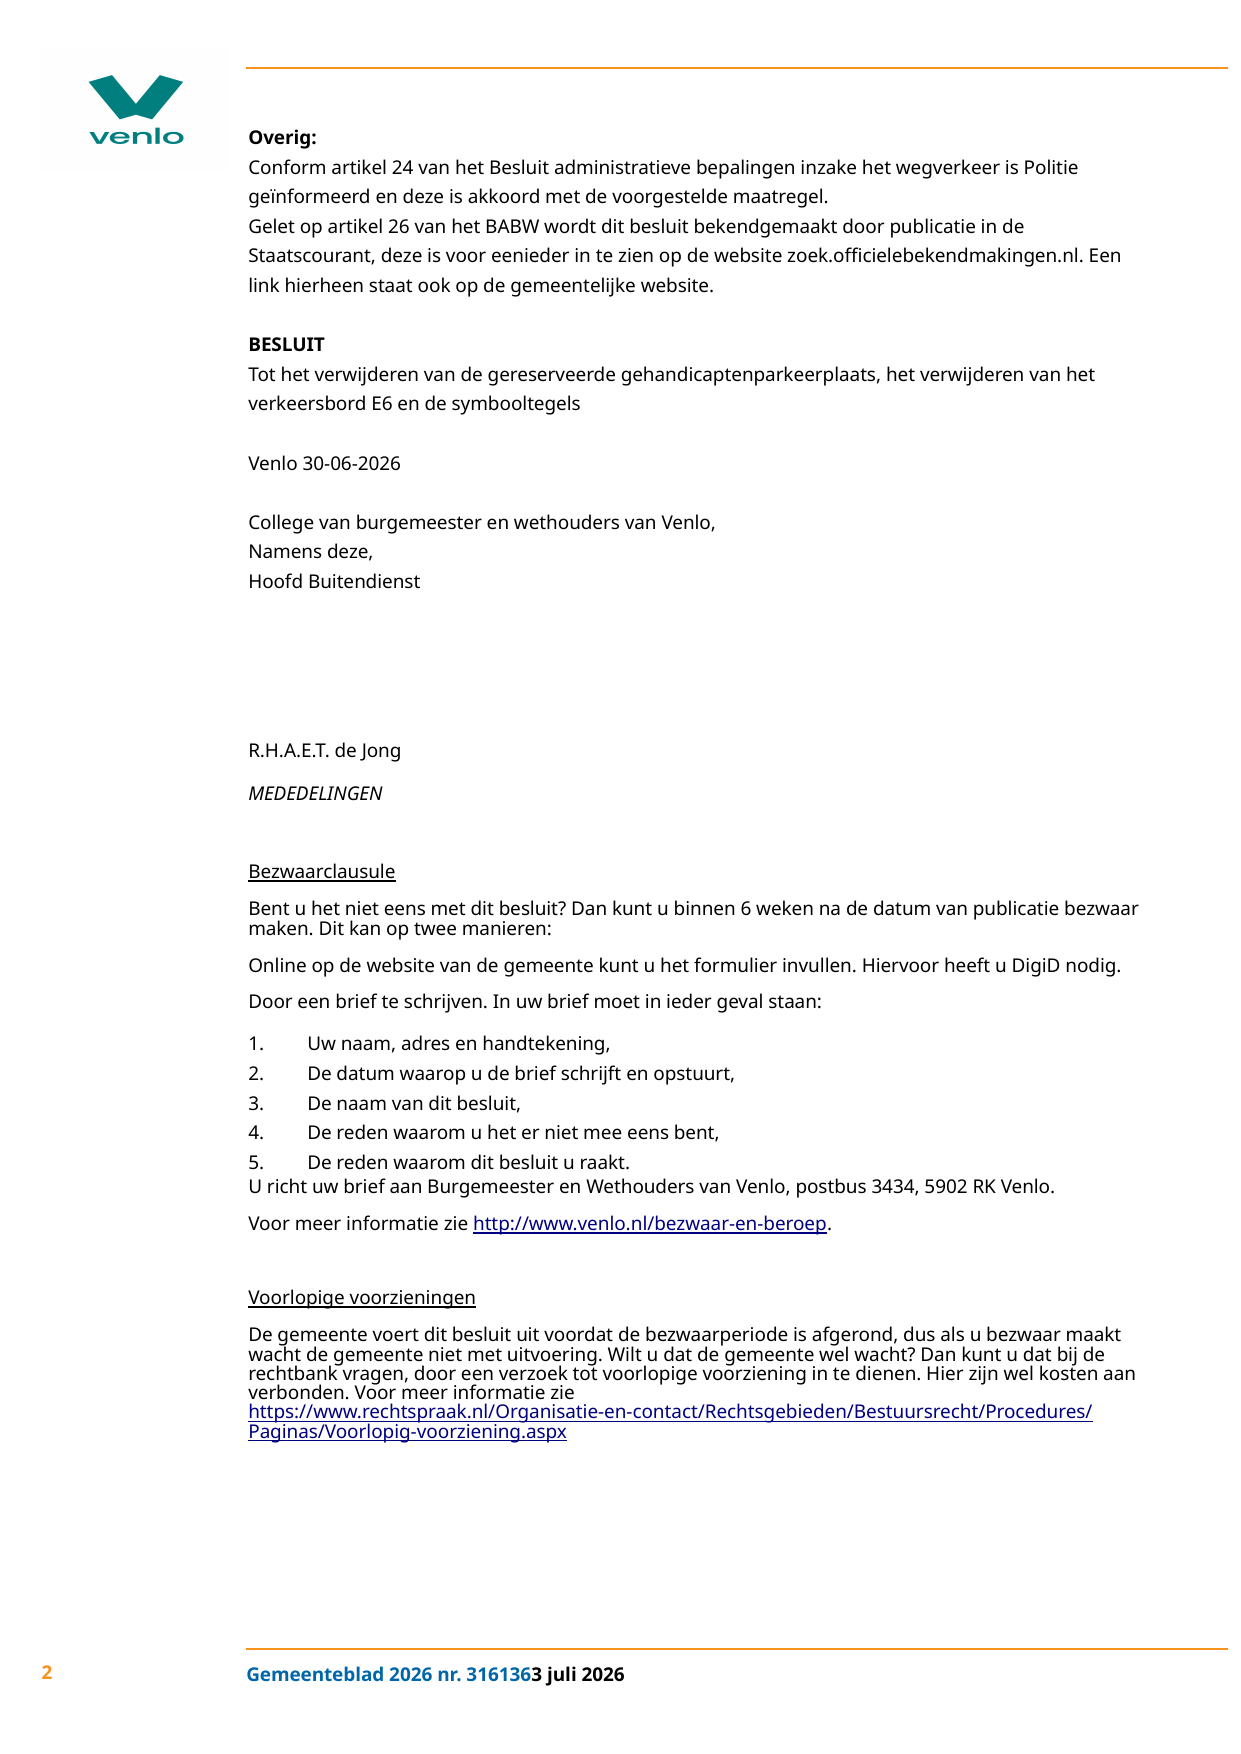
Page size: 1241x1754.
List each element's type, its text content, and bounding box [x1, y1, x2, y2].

text R.H.A.E.T. de Jong [248, 737, 1152, 763]
text U richt uw brief aan Burgemeester en Wethouders van Venlo, postbus 3434, 5902 RK Venlo. [248, 1178, 1152, 1198]
text De gemeente voert dit besluit uit voordat de bezwaarperiode is afgerond, dus als u bezwaar maakt wacht de gemeente niet met uitvoering. Wilt u dat de gemeente wel wacht? Dan kunt u dat bij de rechtbank vragen, door een verzoek tot voorlopige voorziening in te dienen. Hier zijn wel kosten aan verbonden. Voor meer informatie zie https://www.rechtspraak.nl/Organisatie-en-contact/Rechtsgebieden/Bestuursrecht/Procedures/Paginas/Voorlopig-voorziening.aspx [248, 1326, 1152, 1442]
text Venlo 30-06-2026 [248, 450, 1152, 476]
text Voor meer informatie zie http://www.venlo.nl/bezwaar-en-beroep. [248, 1215, 1152, 1235]
text Online op de website van de gemeente kunt u het formulier invullen. Hiervoor heeft u DigiD nodig. [248, 957, 1152, 976]
text Tot het verwijderen van de gereserveerde gehandicaptenparkeerplaats, het verwijderen van het verkeersbord E6 en de symbooltegels [248, 361, 1152, 416]
list De naam van dit besluit, [248, 1090, 1152, 1115]
text Namens deze, [248, 538, 1152, 564]
text Door een brief te schrijven. In uw brief moet in ieder geval staan: [248, 993, 1152, 1013]
text BESLUIT [248, 331, 1152, 357]
text Conform artikel 24 van het Besluit administratieve bepalingen inzake het wegverkeer is Politie geïnformeerd en deze is akkoord met de voorgestelde maatregel. [248, 154, 1152, 209]
text Bent u het niet eens met dit besluit? Dan kunt u binnen 6 weken na de datum van publicatie bezwaar maken. Dit kan op twee manieren: [248, 900, 1152, 939]
list De reden waarom dit besluit u raakt. [248, 1149, 1152, 1174]
text College van burgemeester en wethouders van Venlo, [248, 509, 1152, 535]
list De datum waarop u de brief schrijft en opstuurt, [248, 1060, 1152, 1086]
list Uw naam, adres en handtekening, [248, 1031, 1152, 1056]
text Voorlopige voorzieningen [248, 1289, 1152, 1309]
text MEDEDELINGEN [248, 780, 1152, 806]
text Hoofd Buitendienst [248, 568, 1152, 594]
list De reden waarom u het er niet mee eens bent, [248, 1119, 1152, 1145]
text Bezwaarclausule [248, 863, 1152, 883]
text Gelet op artikel 26 van het BABW wordt dit besluit bekendgemaakt door publicatie in de Staatscourant, deze is voor eenieder in te zien op de website zoek.officielebekendmakingen.nl. Een link hierheen staat ook op de gemeentelijke website. [248, 213, 1152, 298]
text Overig: [248, 124, 1152, 150]
picture [41, 47, 231, 172]
